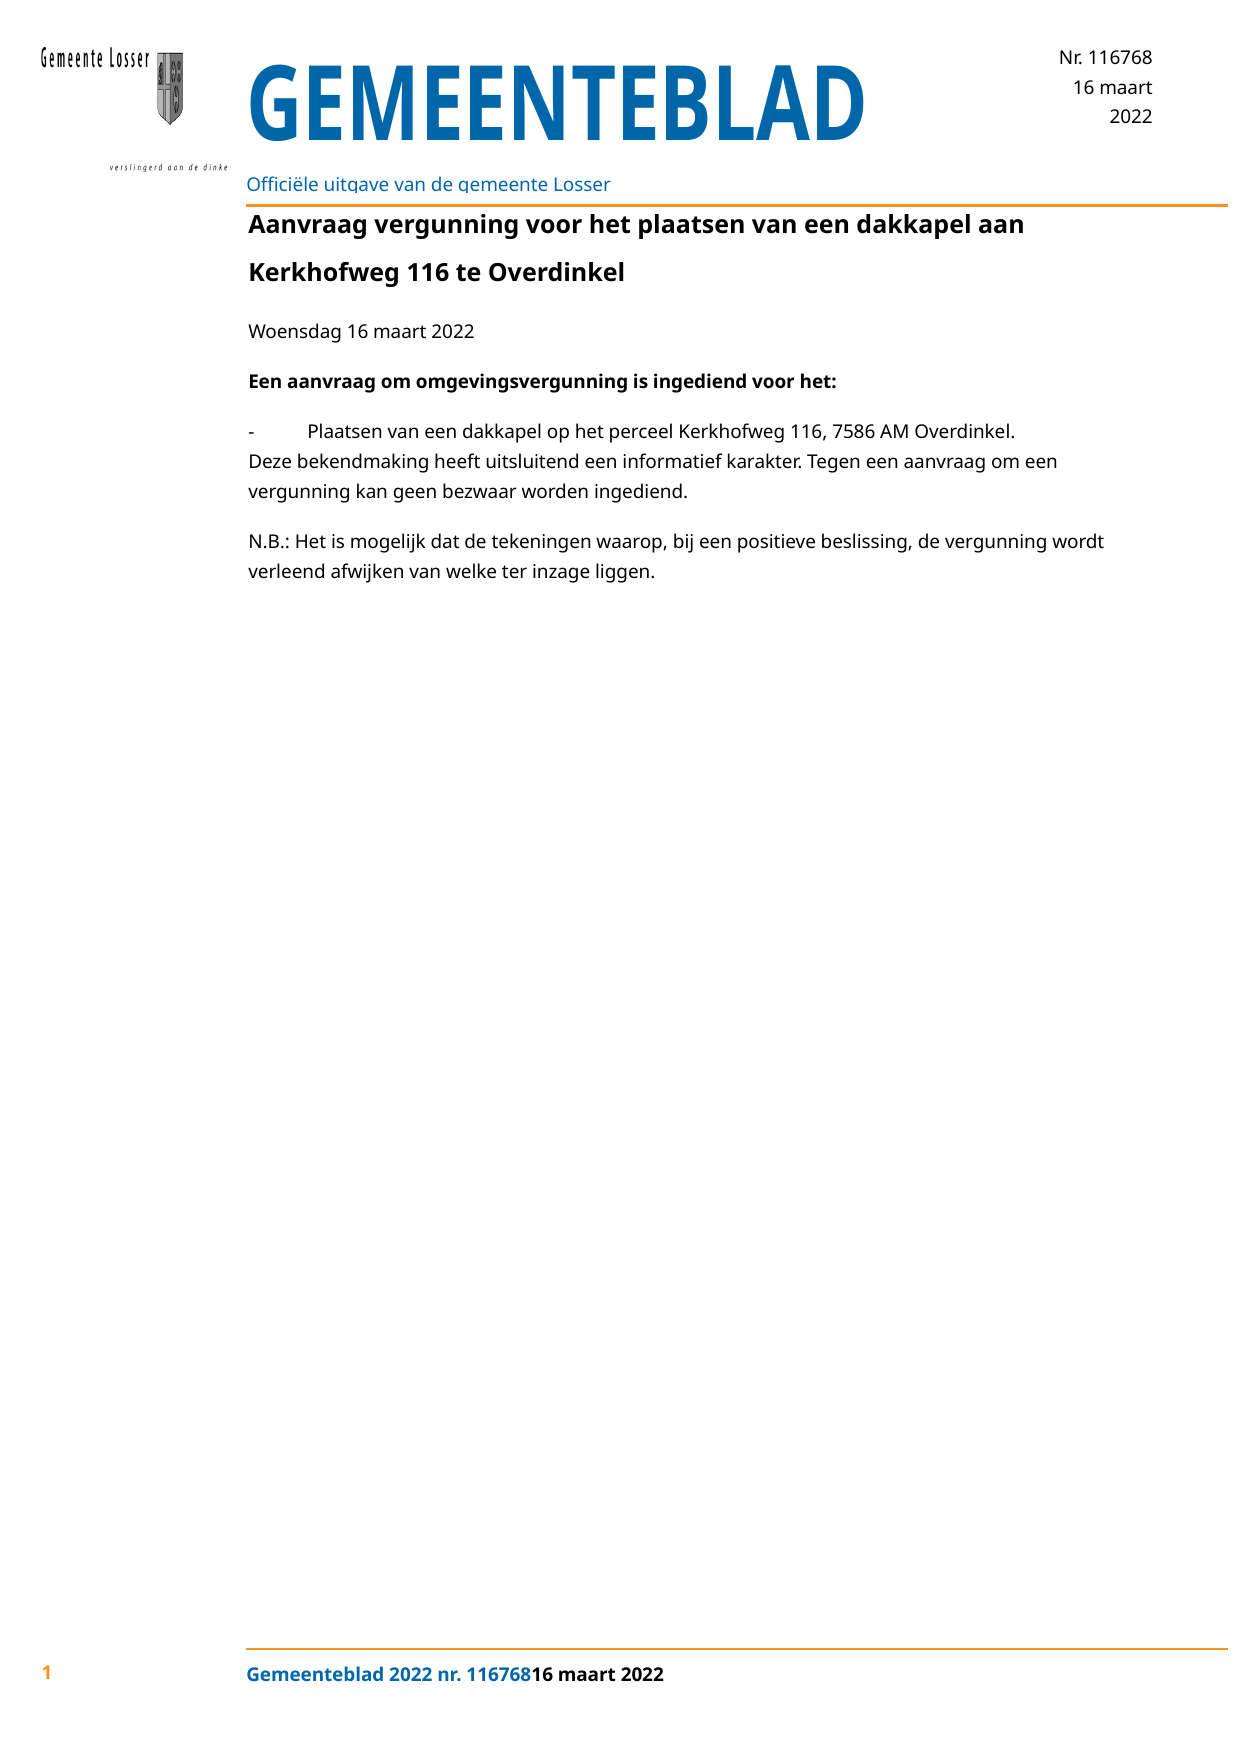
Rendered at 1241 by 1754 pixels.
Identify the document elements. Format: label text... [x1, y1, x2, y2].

text N.B.: Het is mogelijk dat de tekeningen waarop, bij een positieve beslissing, de vergunning wordt verleend afwijken van welke ter inzage liggen. [248, 528, 1152, 584]
picture [41, 47, 231, 172]
list Plaatsen van een dakkapel op het perceel Kerkhofweg 116, 7586 AM Overdinkel. [248, 419, 1152, 444]
text Aanvraag vergunning voor het plaatsen van een dakkapel aan Kerkhofweg 116 te Overdinkel [248, 207, 1152, 288]
text Deze bekendmaking heeft uitsluitend een informatief karakter. Tegen een aanvraag om een vergunning kan geen bezwaar worden ingediend. [248, 448, 1152, 504]
text Een aanvraag om omgevingsvergunning is ingediend voor het: [248, 368, 1152, 394]
text Woensdag 16 maart 2022 [248, 318, 1152, 344]
